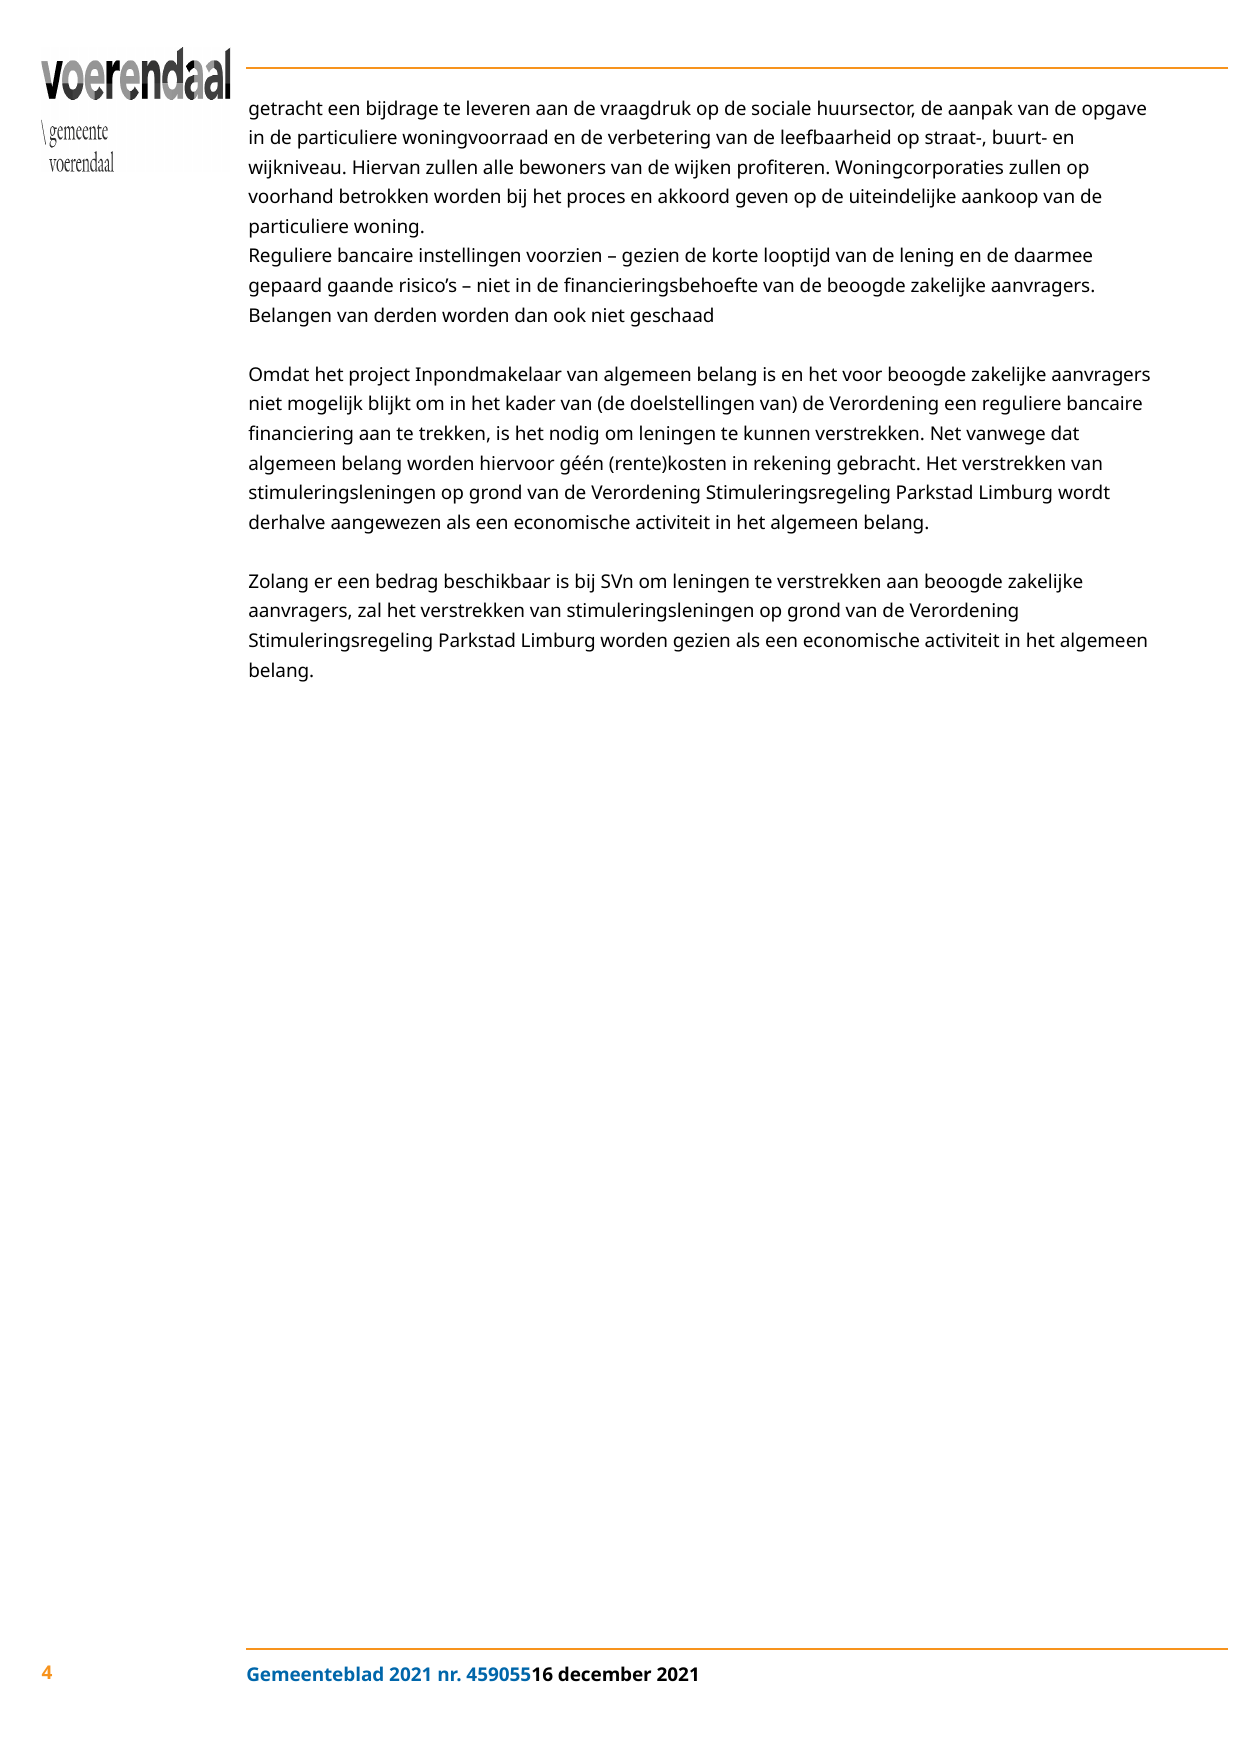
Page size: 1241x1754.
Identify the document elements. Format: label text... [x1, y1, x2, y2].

text Omdat het project Inpondmakelaar van algemeen belang is en het voor beoogde zakelijke aanvragers niet mogelijk blijkt om in het kader van (de doelstellingen van) de Verordening een reguliere bancaire financiering aan te trekken, is het nodig om leningen te kunnen verstrekken. Net vanwege dat algemeen belang worden hiervoor géén (rente)kosten in rekening gebracht. Het verstrekken van stimuleringsleningen op grond van de Verordening Stimuleringsregeling Parkstad Limburg wordt derhalve aangewezen als een economische activiteit in het algemeen belang. [248, 361, 1152, 535]
text Reguliere bancaire instellingen voorzien – gezien de korte looptijd van de lening en de daarmee gepaard gaande risico’s – niet in de financieringsbehoefte van de beoogde zakelijke aanvragers. Belangen van derden worden dan ook niet geschaad [248, 243, 1152, 328]
picture [41, 47, 231, 172]
text getracht een bijdrage te leveren aan de vraagdruk op de sociale huursector, de aanpak van de opgave in de particuliere woningvoorraad en de verbetering van de leefbaarheid op straat-, buurt- en wijkniveau. Hiervan zullen alle bewoners van de wijken profiteren. Woningcorporaties zullen op voorhand betrokken worden bij het proces en akkoord geven op de uiteindelijke aankoop van de particuliere woning. [248, 95, 1152, 239]
text Zolang er een bedrag beschikbaar is bij SVn om leningen te verstrekken aan beoogde zakelijke aanvragers, zal het verstrekken van stimuleringsleningen op grond van de Verordening Stimuleringsregeling Parkstad Limburg worden gezien als een economische activiteit in het algemeen belang. [248, 568, 1152, 683]
